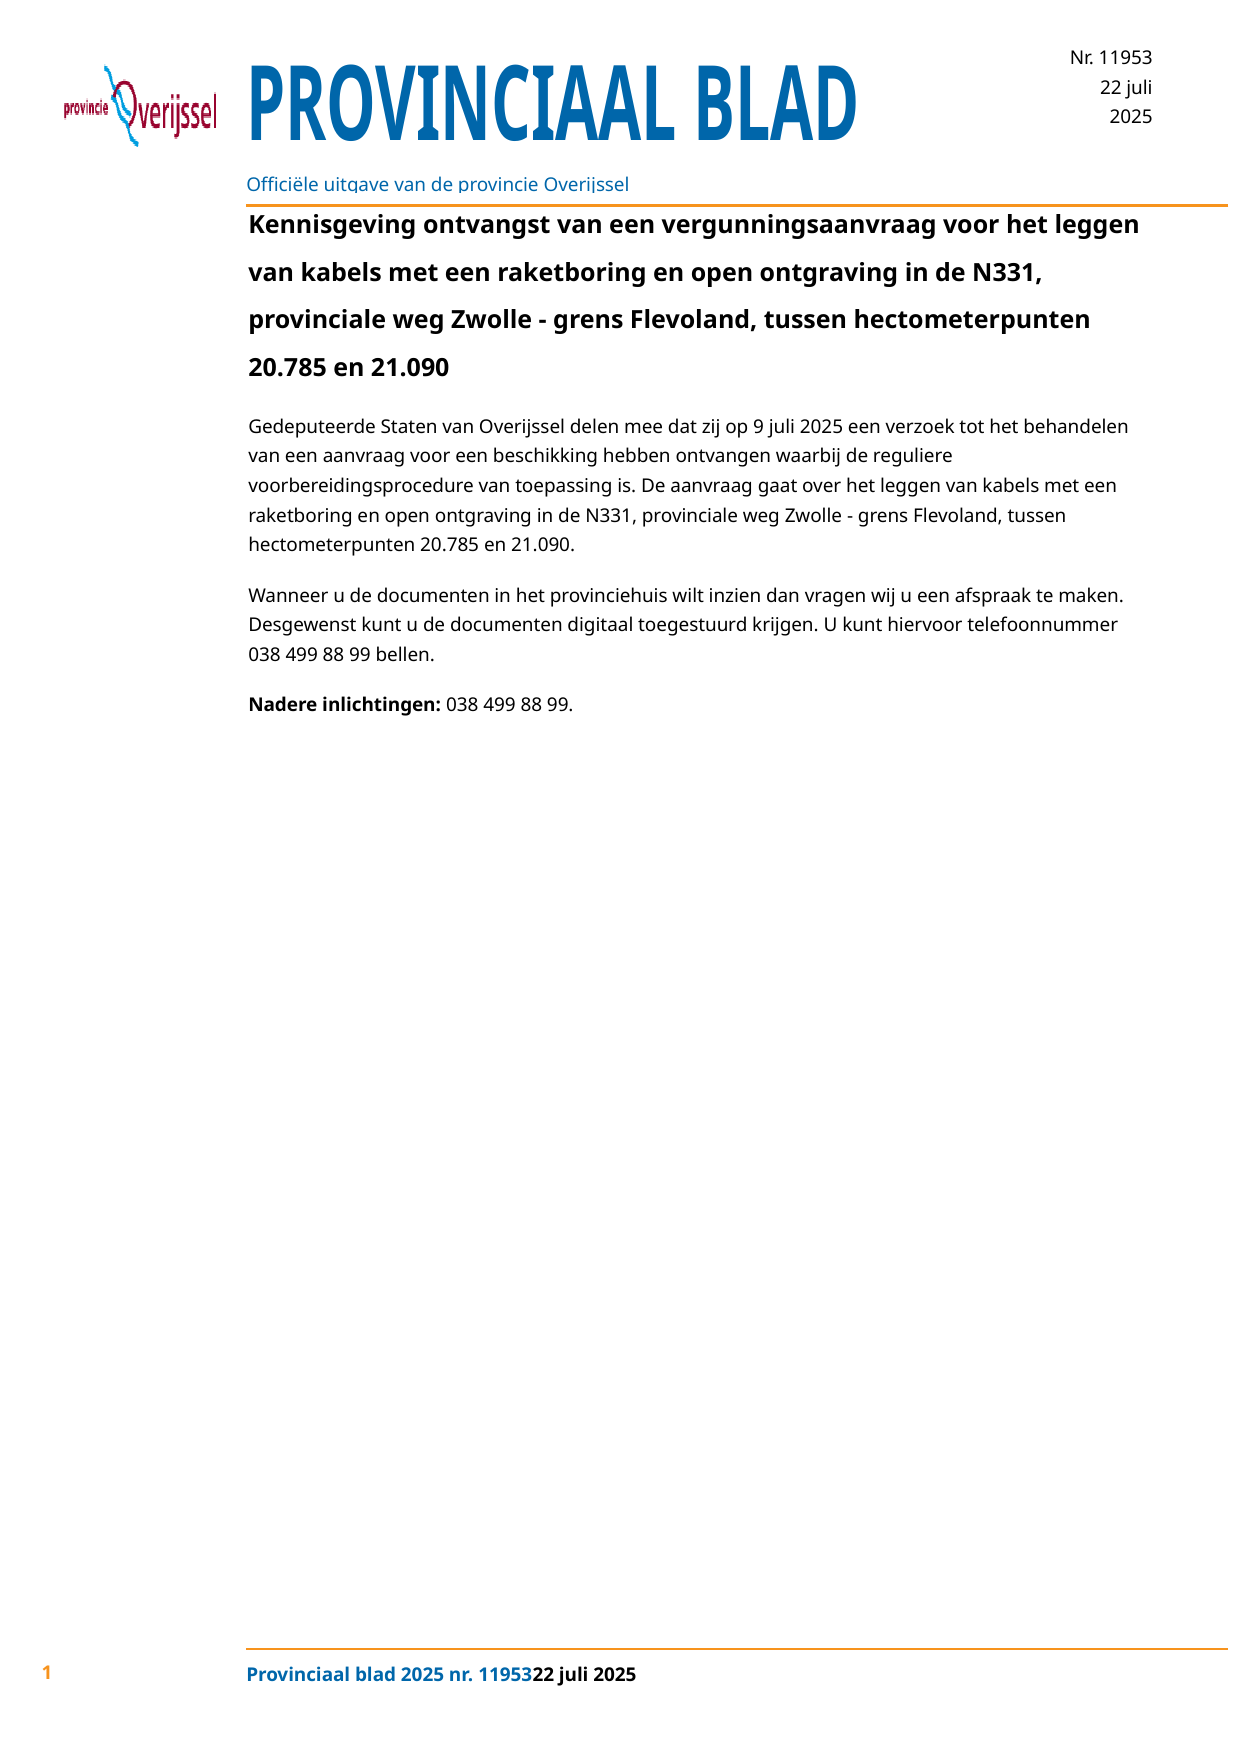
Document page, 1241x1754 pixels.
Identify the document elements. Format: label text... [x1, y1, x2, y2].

text Nadere inlichtingen: 038 499 88 99. [248, 691, 1152, 717]
text Gedeputeerde Staten van Overijssel delen mee dat zij op 9 juli 2025 een verzoek tot het behandelen van een aanvraag voor een beschikking hebben ontvangen waarbij de reguliere voorbereidingsprocedure van toepassing is. De aanvraag gaat over het leggen van kabels met een raketboring en open ontgraving in de N331, provinciale weg Zwolle - grens Flevoland, tussen hectometerpunten 20.785 en 21.090. [248, 413, 1152, 557]
text Wanneer u de documenten in het provinciehuis wilt inzien dan vragen wij u een afspraak te maken. Desgewenst kunt u de documenten digitaal toegestuurd krijgen. U kunt hiervoor telefoonnummer 038 499 88 99 bellen. [248, 582, 1152, 667]
text Kennisgeving ontvangst van een vergunningsaanvraag voor het leggen van kabels met een raketboring en open ontgraving in de N331, provinciale weg Zwolle - grens Flevoland, tussen hectometerpunten 20.785 en 21.090 [248, 207, 1152, 384]
picture [41, 47, 231, 172]
